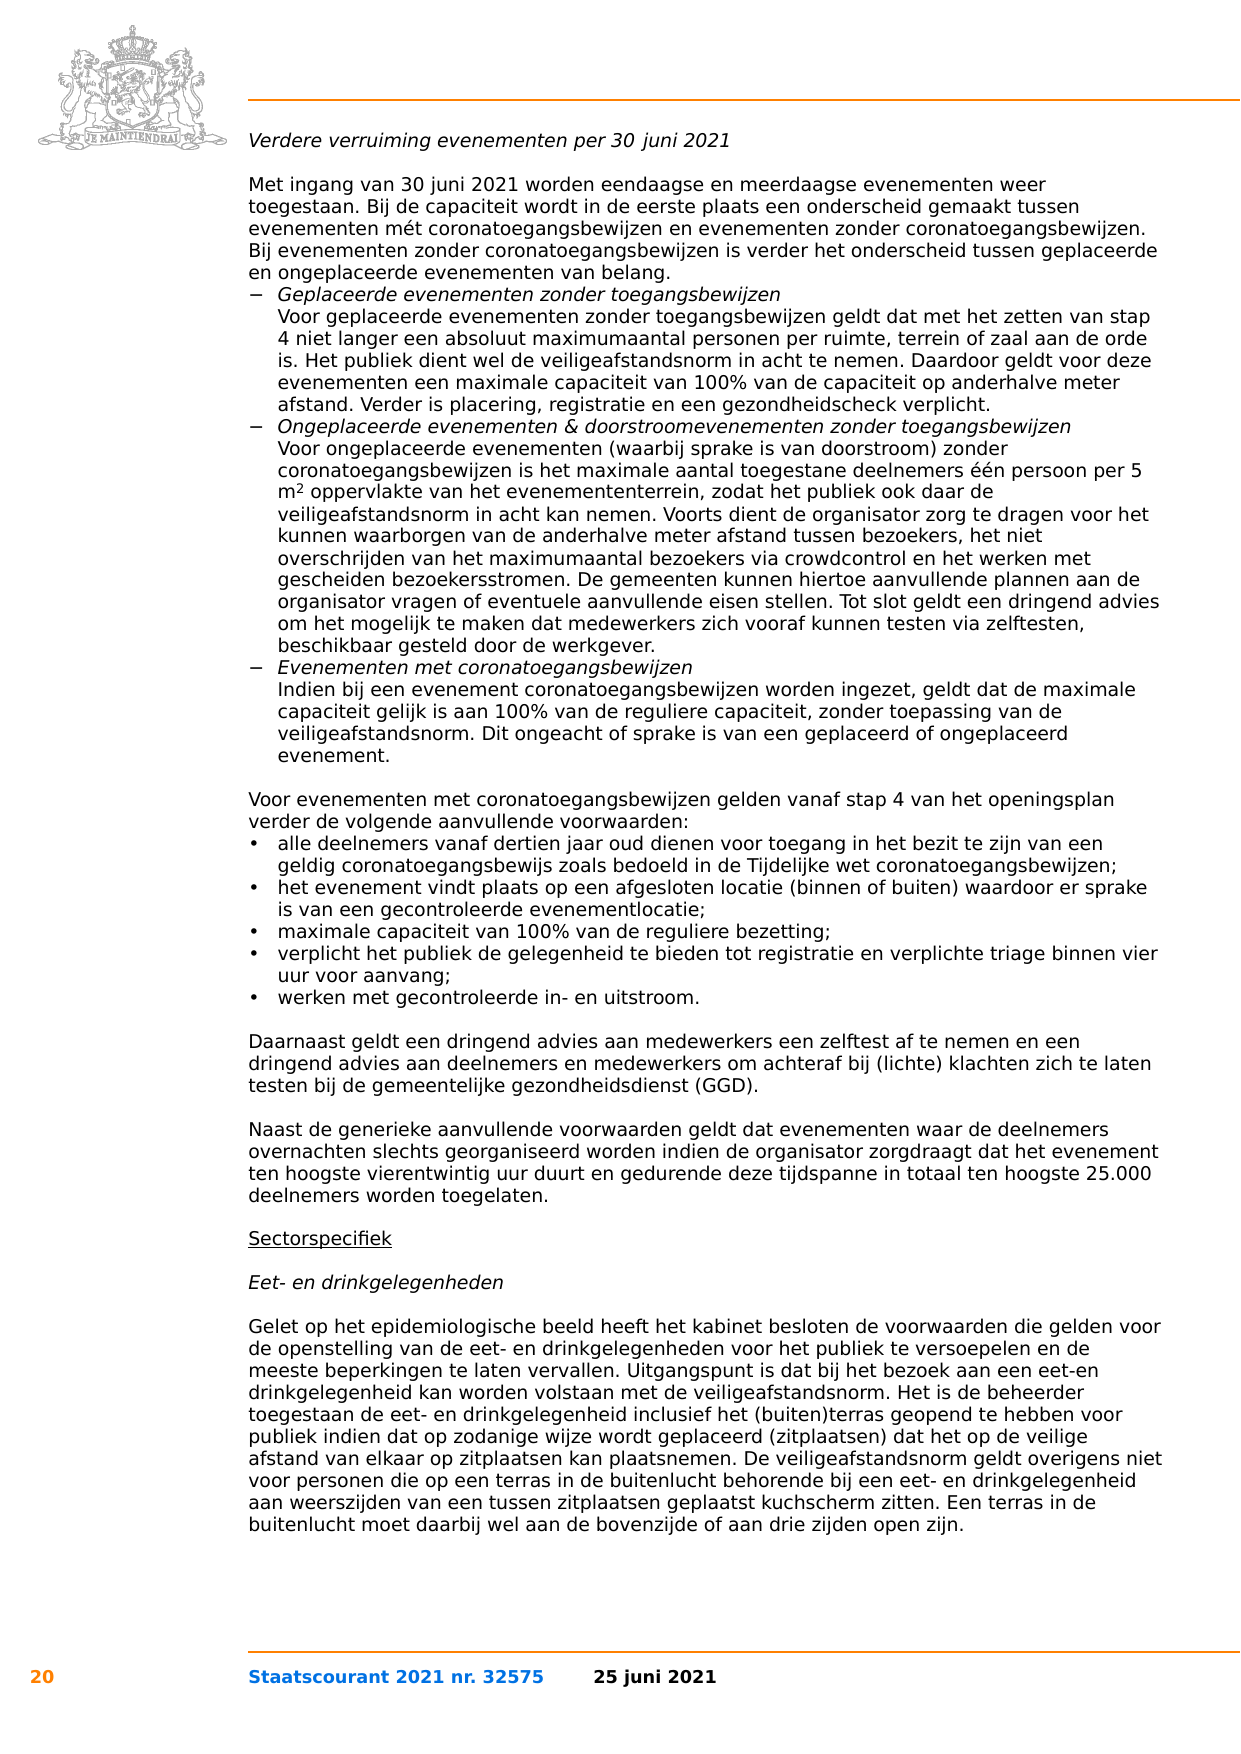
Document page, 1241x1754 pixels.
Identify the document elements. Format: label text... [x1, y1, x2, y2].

text Voor evenementen met coronatoegangsbewijzen gelden vanaf stap 4 van het openingsplan verder de volgende aanvullende voorwaarden: [248, 789, 1163, 833]
text • werken met gecontroleerde in- en uitstroom. [248, 987, 1163, 1009]
text Voor ongeplaceerde evenementen (waarbij sprake is van doorstroom) zonder coronatoegangsbewijzen is het maximale aantal toegestane deelnemers één persoon per 5 m2 oppervlakte van het evenemententerrein, zodat het publiek ook daar de veiligeafstandsnorm in acht kan nemen. Voorts dient de organisator zorg te dragen voor het kunnen waarborgen van de anderhalve meter afstand tussen bezoekers, het niet overschrijden van het maximumaantal bezoekers via crowdcontrol en het werken met gescheiden bezoekersstromen. De gemeenten kunnen hiertoe aanvullende plannen aan de organisator vragen of eventuele aanvullende eisen stellen. Tot slot geldt een dringend advies om het mogelijk te maken dat medewerkers zich vooraf kunnen testen via zelftesten, beschikbaar gesteld door de werkgever. [277, 437, 1163, 657]
text − Ongeplaceerde evenementen & doorstroomevenementen zonder toegangsbewijzen [248, 416, 1163, 437]
text • verplicht het publiek de gelegenheid te bieden tot registratie en verplichte triage binnen vier uur voor aanvang; [248, 943, 1163, 987]
subtitle Sectorspecifiek [248, 1228, 1163, 1250]
text Indien bij een evenement coronatoegangsbewijzen worden ingezet, geldt dat de maximale capaciteit gelijk is aan 100% van de reguliere capaciteit, zonder toepassing van de veiligeafstandsnorm. Dit ongeacht of sprake is van een geplaceerd of ongeplaceerd evenement. [277, 679, 1163, 767]
text − Evenementen met coronatoegangsbewijzen [248, 657, 1163, 679]
text • alle deelnemers vanaf dertien jaar oud dienen voor toegang in het bezit te zijn van een geldig coronatoegangsbewijs zoals bedoeld in de Tijdelijke wet coronatoegangsbewijzen; [248, 833, 1163, 877]
text Naast de generieke aanvullende voorwaarden geldt dat evenementen waar de deelnemers overnachten slechts georganiseerd worden indien de organisator zorgdraagt dat het evenement ten hoogste vierentwintig uur duurt en gedurende deze tijdspanne in totaal ten hoogste 25.000 deelnemers worden toegelaten. [248, 1118, 1163, 1206]
text Gelet op het epidemiologische beeld heeft het kabinet besloten de voorwaarden die gelden voor de openstelling van de eet- en drinkgelegenheden voor het publiek te versoepelen en de meeste beperkingen te laten vervallen. Uitgangspunt is dat bij het bezoek aan een eet-en drinkgelegenheid kan worden volstaan met de veiligeafstandsnorm. Het is de beheerder toegestaan de eet- en drinkgelegenheid inclusief het (buiten)terras geopend te hebben voor publiek indien dat op zodanige wijze wordt geplaceerd (zitplaatsen) dat het op de veilige afstand van elkaar op zitplaatsen kan plaatsnemen. De veiligeafstandsnorm geldt overigens niet voor personen die op een terras in de buitenlucht behorende bij een eet- en drinkgelegenheid aan weerszijden van een tussen zitplaatsen geplaatst kuchscherm zitten. Een terras in de buitenlucht moet daarbij wel aan de bovenzijde of aan drie zijden open zijn. [248, 1316, 1163, 1536]
text Voor geplaceerde evenementen zonder toegangsbewijzen geldt dat met het zetten van stap 4 niet langer een absoluut maximumaantal personen per ruimte, terrein of zaal aan de orde is. Het publiek dient wel de veiligeafstandsnorm in acht te nemen. Daardoor geldt voor deze evenementen een maximale capaciteit van 100% van de capaciteit op anderhalve meter afstand. Verder is placering, registratie en een gezondheidscheck verplicht. [277, 306, 1163, 416]
subtitle Eet- en drinkgelegenheden [248, 1272, 1163, 1294]
text • het evenement vindt plaats op een afgesloten locatie (binnen of buiten) waardoor er sprake is van een gecontroleerde evenementlocatie; [248, 877, 1163, 921]
subtitle Verdere verruiming evenementen per 30 juni 2021 [248, 130, 1163, 152]
text Met ingang van 30 juni 2021 worden eendaagse en meerdaagse evenementen weer toegestaan. Bij de capaciteit wordt in de eerste plaats een onderscheid gemaakt tussen evenementen mét coronatoegangsbewijzen en evenementen zonder coronatoegangsbewijzen. Bij evenementen zonder coronatoegangsbewijzen is verder het onderscheid tussen geplaceerde en ongeplaceerde evenementen van belang. [248, 174, 1163, 284]
picture [38, 25, 227, 150]
text • maximale capaciteit van 100% van de reguliere bezetting; [248, 921, 1163, 943]
text Daarnaast geldt een dringend advies aan medewerkers een zelftest af te nemen en een dringend advies aan deelnemers en medewerkers om achteraf bij (lichte) klachten zich te laten testen bij de gemeentelijke gezondheidsdienst (GGD). [248, 1031, 1163, 1097]
text − Geplaceerde evenementen zonder toegangsbewijzen [248, 284, 1163, 306]
